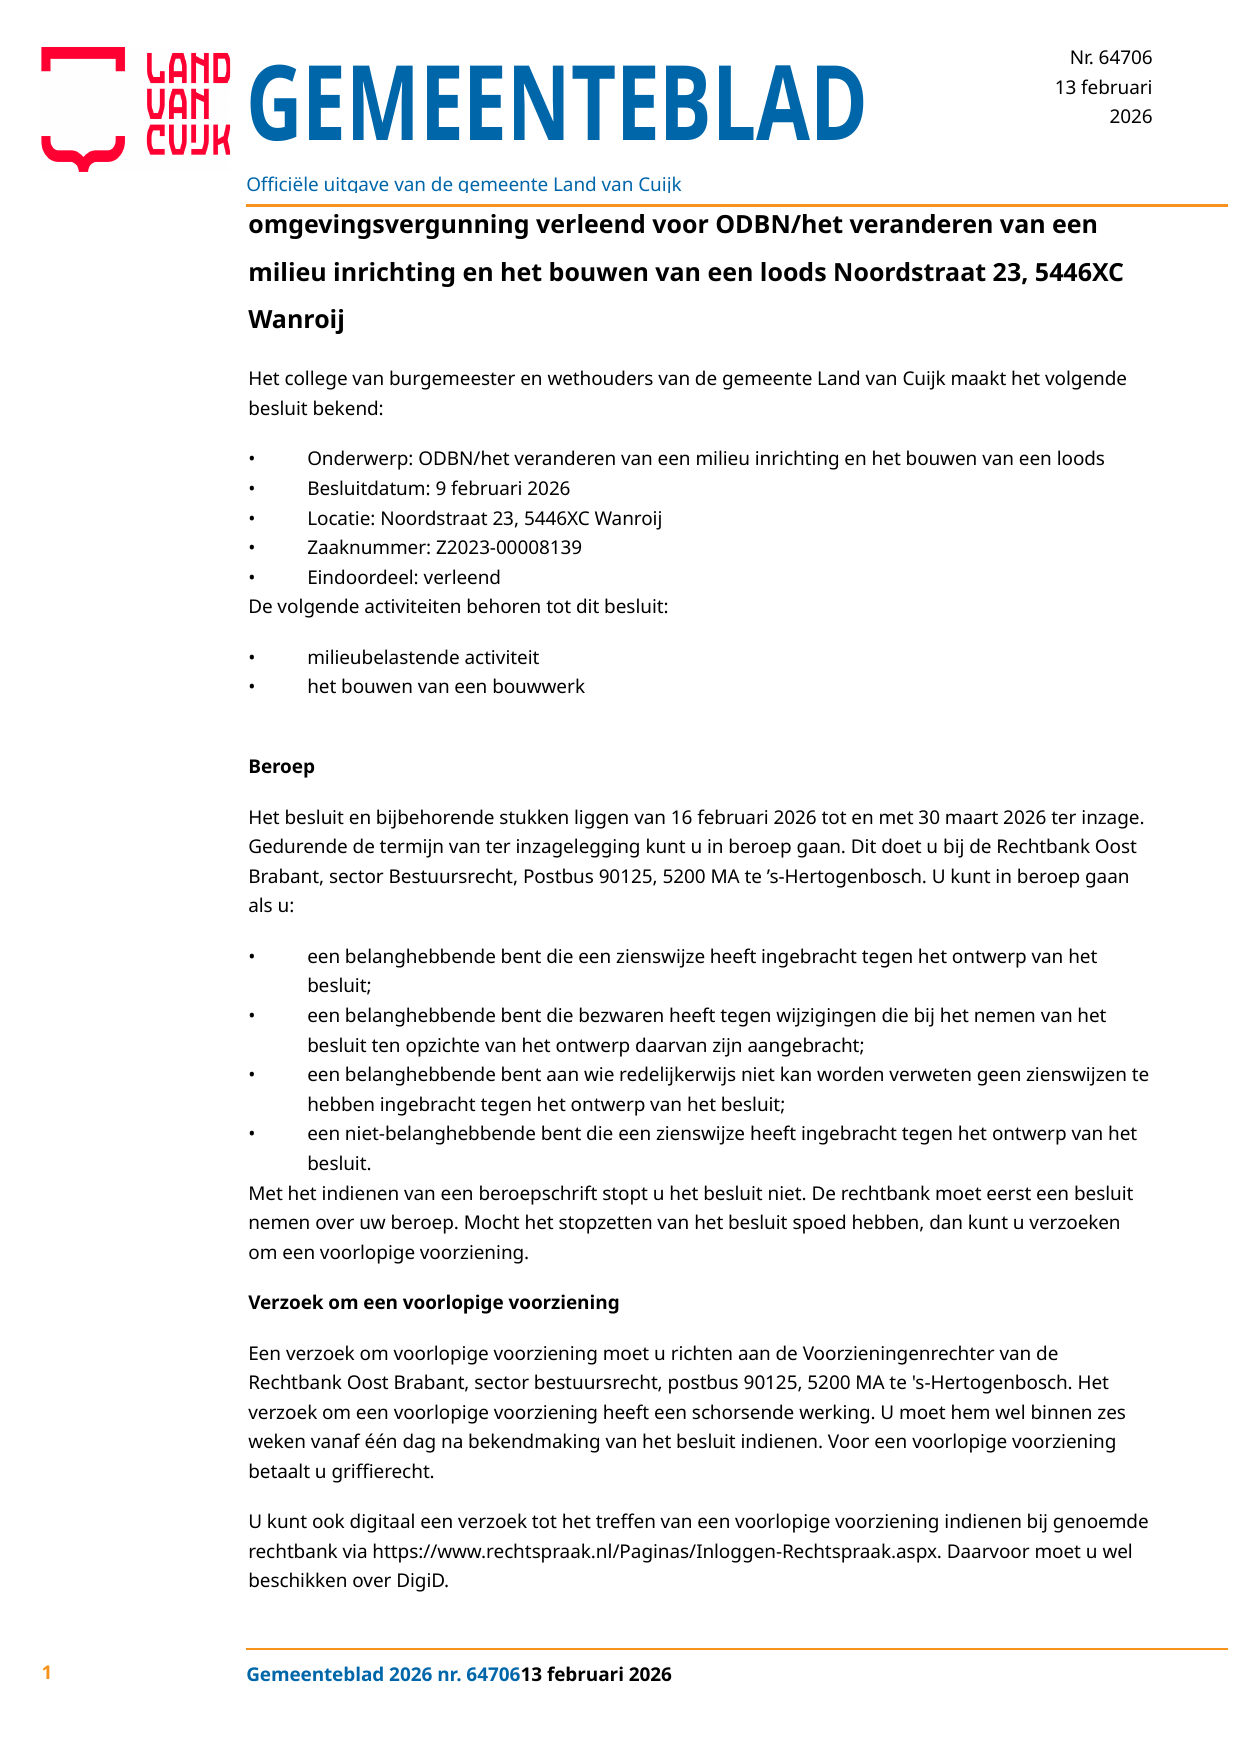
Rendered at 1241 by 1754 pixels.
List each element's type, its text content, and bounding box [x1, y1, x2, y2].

list Besluitdatum: 9 februari 2026 [248, 475, 1152, 501]
list Locatie: Noordstraat 23, 5446XC Wanroij [248, 505, 1152, 530]
picture [41, 47, 231, 172]
list een belanghebbende bent aan wie redelijkerwijs niet kan worden verweten geen zienswijzen te hebben ingebracht tegen het ontwerp van het besluit; [248, 1061, 1152, 1117]
list een niet-belanghebbende bent die een zienswijze heeft ingebracht tegen het ontwerp van het besluit. [248, 1121, 1152, 1176]
text Het college van burgemeester en wethouders van de gemeente Land van Cuijk maakt het volgende besluit bekend: [248, 366, 1152, 421]
text Beroep [248, 753, 1152, 779]
text omgevingsvergunning verleend voor ODBN/het veranderen van een milieu inrichting en het bouwen van een loods Noordstraat 23, 5446XC Wanroij [248, 207, 1152, 336]
list het bouwen van een bouwwerk [248, 673, 1152, 699]
text De volgende activiteiten behoren tot dit besluit: [248, 593, 1152, 619]
text Verzoek om een voorlopige voorziening [248, 1289, 1152, 1315]
text U kunt ook digitaal een verzoek tot het treffen van een voorlopige voorziening indienen bij genoemde rechtbank via https://www.rechtspraak.nl/Paginas/Inloggen-Rechtspraak.aspx. Daarvoor moet u wel beschikken over DigiD. [248, 1508, 1152, 1593]
list Onderwerp: ODBN/het veranderen van een milieu inrichting en het bouwen van een loods [248, 446, 1152, 471]
list milieubelastende activiteit [248, 644, 1152, 669]
list een belanghebbende bent die een zienswijze heeft ingebracht tegen het ontwerp van het besluit; [248, 943, 1152, 998]
text Met het indienen van een beroepschrift stopt u het besluit niet. De rechtbank moet eerst een besluit nemen over uw beroep. Mocht het stopzetten van het besluit spoed hebben, dan kunt u verzoeken om een voorlopige voorziening. [248, 1180, 1152, 1264]
list Eindoordeel: verleend [248, 564, 1152, 589]
text Het besluit en bijbehorende stukken liggen van 16 februari 2026 tot en met 30 maart 2026 ter inzage. Gedurende de termijn van ter inzagelegging kunt u in beroep gaan. Dit doet u bij de Rechtbank Oost Brabant, sector Bestuursrecht, Postbus 90125, 5200 MA te ’s-Hertogenbosch. U kunt in beroep gaan als u: [248, 804, 1152, 918]
text Een verzoek om voorlopige voorziening moet u richten aan de Voorzieningenrechter van de Rechtbank Oost Brabant, sector bestuursrecht, postbus 90125, 5200 MA te 's-Hertogenbosch. Het verzoek om een voorlopige voorziening heeft een schorsende werking. U moet hem wel binnen zes weken vanaf één dag na bekendmaking van het besluit indienen. Voor een voorlopige voorziening betaalt u griffierecht. [248, 1340, 1152, 1484]
list Zaaknummer: Z2023-00008139 [248, 534, 1152, 560]
list een belanghebbende bent die bezwaren heeft tegen wijzigingen die bij het nemen van het besluit ten opzichte van het ontwerp daarvan zijn aangebracht; [248, 1002, 1152, 1057]
